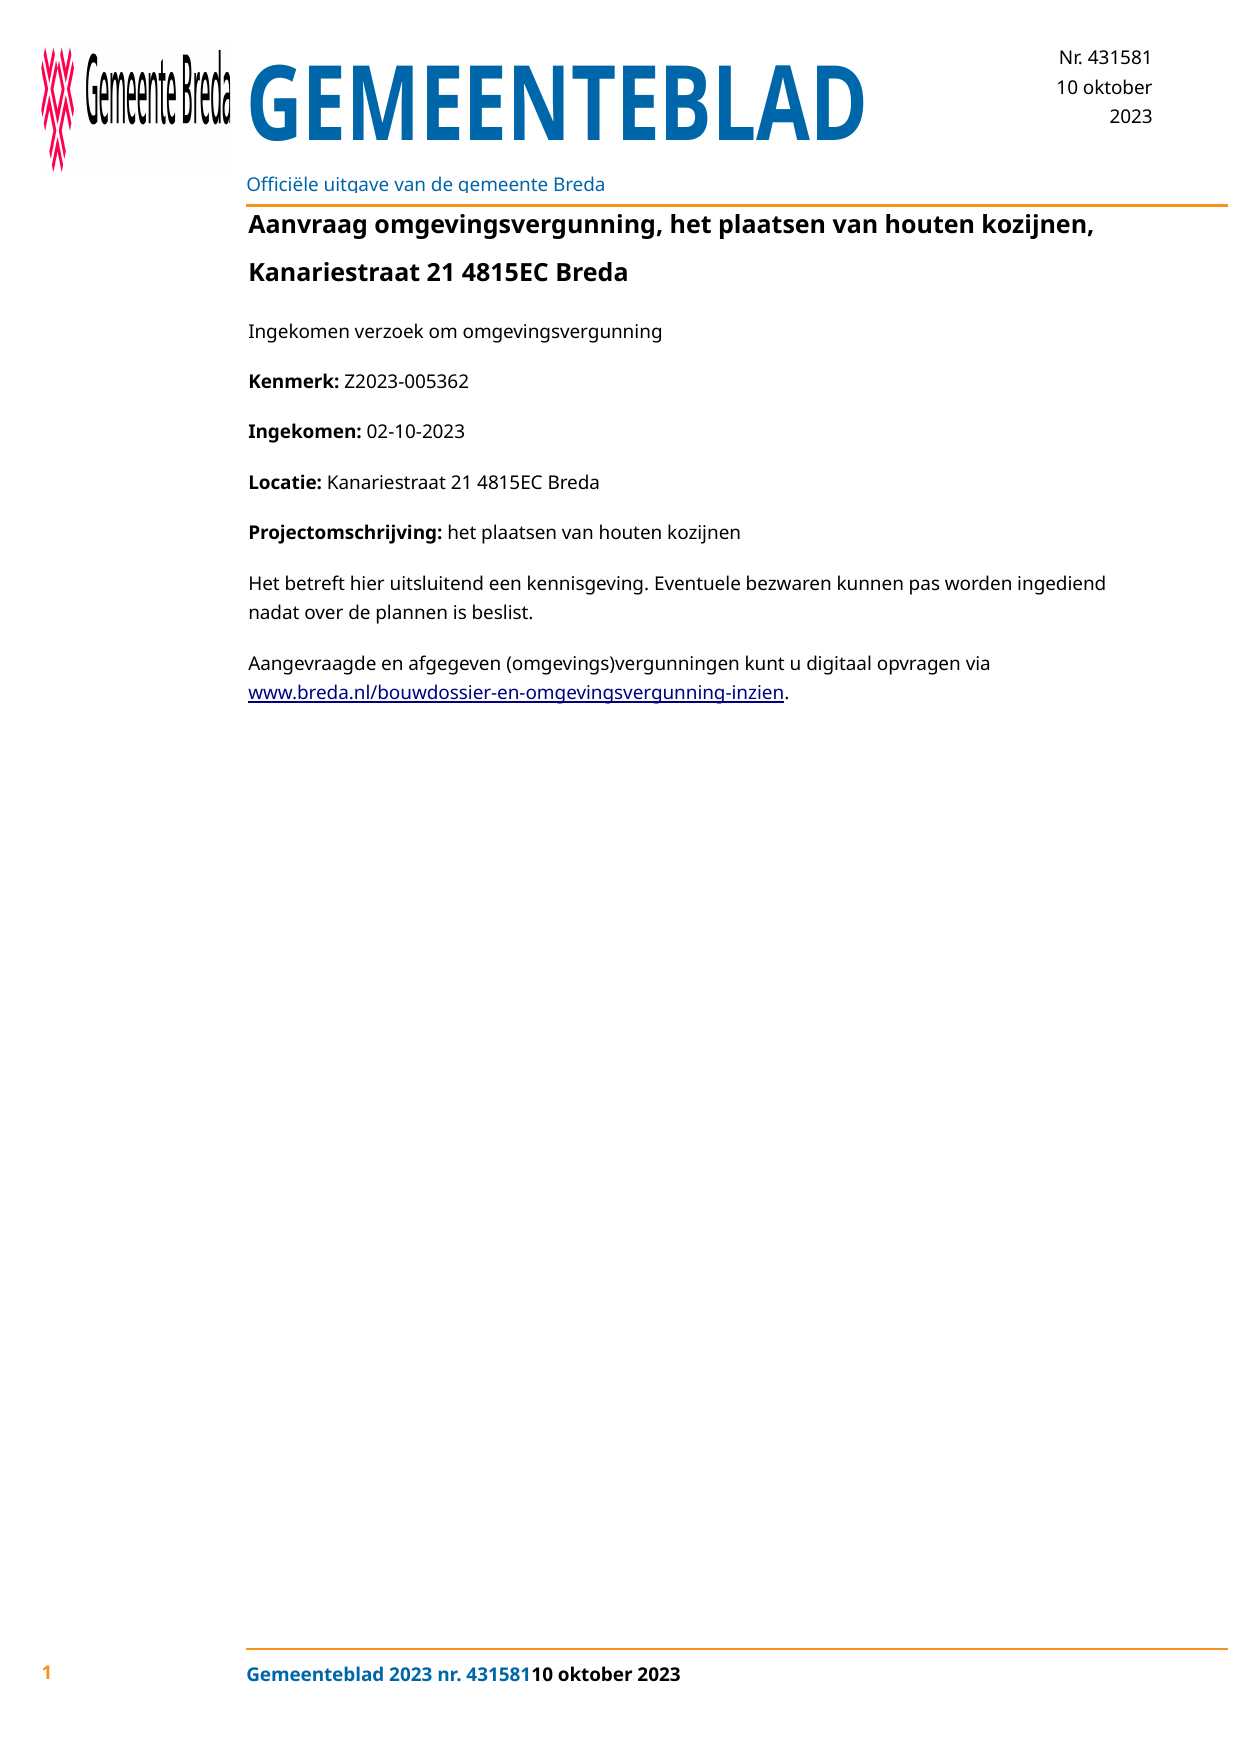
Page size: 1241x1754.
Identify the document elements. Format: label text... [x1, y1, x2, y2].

text Kenmerk: Z2023-005362 [248, 368, 1152, 394]
text Ingekomen verzoek om omgevingsvergunning [248, 318, 1152, 344]
text Aangevraagde en afgegeven (omgevings)vergunningen kunt u digitaal opvragen via www.breda.nl/bouwdossier-en-omgevingsvergunning-inzien. [248, 650, 1152, 705]
text Ingekomen: 02-10-2023 [248, 419, 1152, 444]
picture [41, 47, 231, 172]
text Het betreft hier uitsluitend een kennisgeving. Eventuele bezwaren kunnen pas worden ingediend nadat over de plannen is beslist. [248, 570, 1152, 625]
text Locatie: Kanariestraat 21 4815EC Breda [248, 469, 1152, 495]
text Aanvraag omgevingsvergunning, het plaatsen van houten kozijnen, Kanariestraat 21 4815EC Breda [248, 207, 1152, 288]
text Projectomschrijving: het plaatsen van houten kozijnen [248, 519, 1152, 545]
